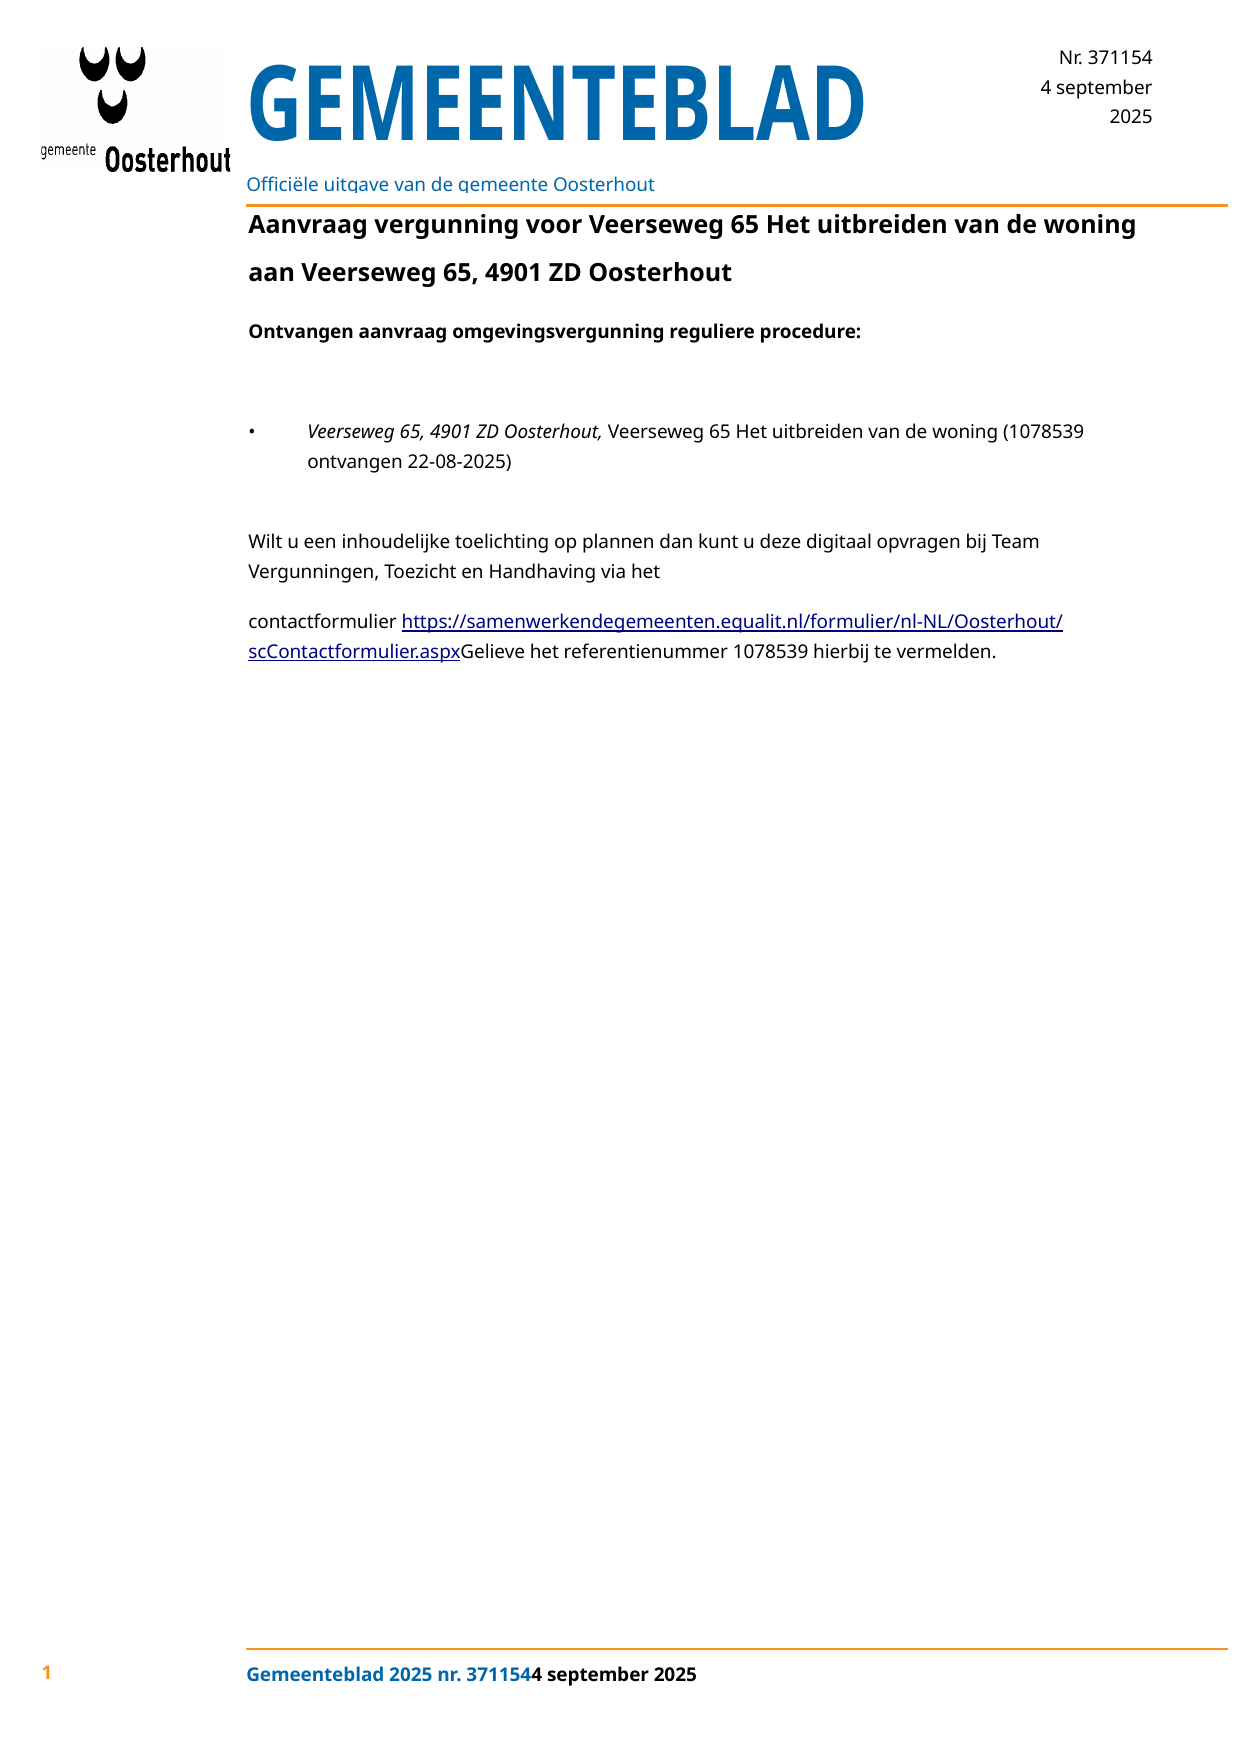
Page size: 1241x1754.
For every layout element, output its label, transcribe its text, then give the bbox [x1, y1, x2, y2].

text Wilt u een inhoudelijke toelichting op plannen dan kunt u deze digitaal opvragen bij Team Vergunningen, Toezicht en Handhaving via het [248, 528, 1152, 584]
text Ontvangen aanvraag omgevingsvergunning reguliere procedure: [248, 318, 1152, 344]
text Aanvraag vergunning voor Veerseweg 65 Het uitbreiden van de woning aan Veerseweg 65, 4901 ZD Oosterhout [248, 207, 1152, 288]
list Veerseweg 65, 4901 ZD Oosterhout, Veerseweg 65 Het uitbreiden van de woning (1078539 ontvangen 22-08-2025) [248, 419, 1152, 474]
picture [41, 47, 231, 172]
text contactformulier https://samenwerkendegemeenten.equalit.nl/formulier/nl-NL/Oosterhout/scContactformulier.aspxGelieve het referentienummer 1078539 hierbij te vermelden. [248, 608, 1152, 664]
